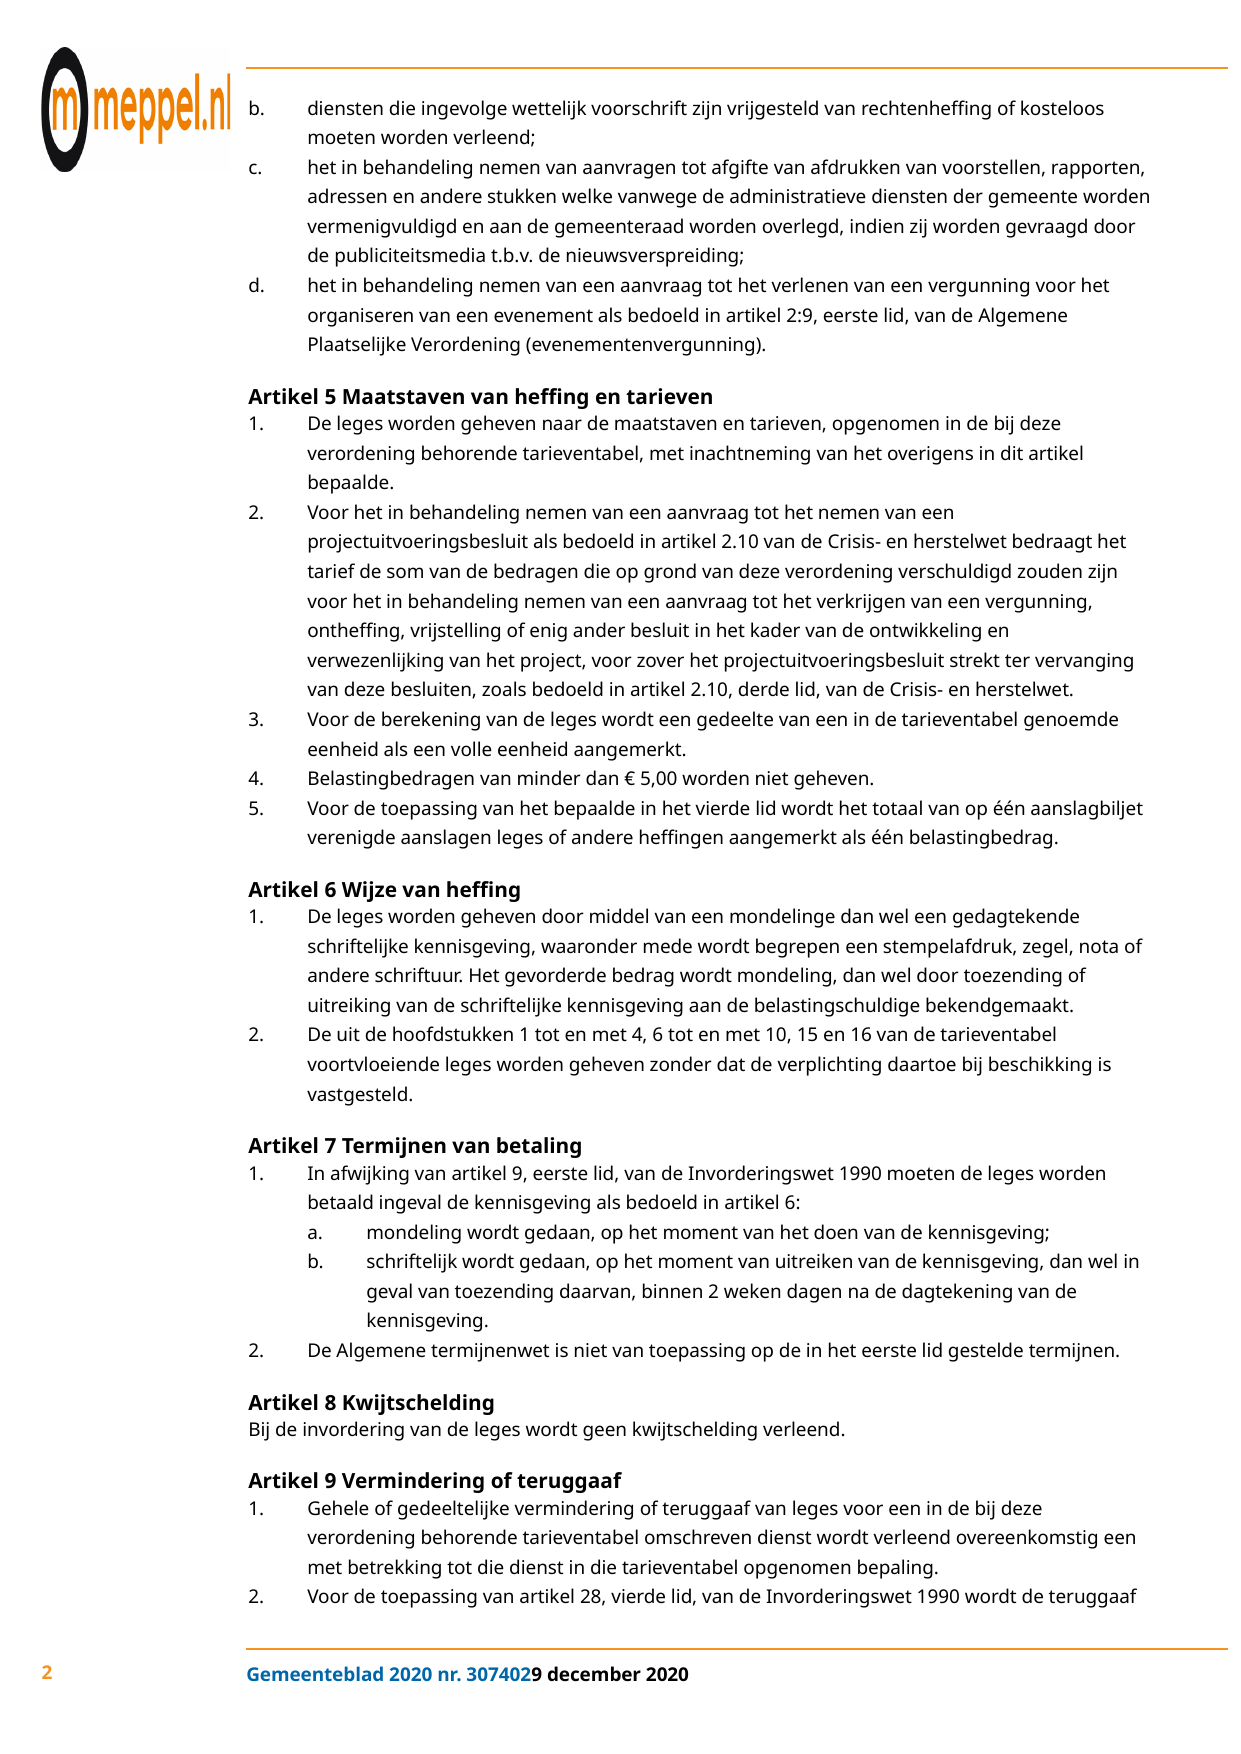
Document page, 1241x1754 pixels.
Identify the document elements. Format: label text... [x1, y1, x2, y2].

text Bij de invordering van de leges wordt geen kwijtschelding verleend. [248, 1416, 1152, 1442]
list schriftelijk wordt gedaan, op het moment van uitreiken van de kennisgeving, dan wel in geval van toezending daarvan, binnen 2 weken dagen na de dagtekening van de kennisgeving. [307, 1248, 1152, 1333]
list het in behandeling nemen van aanvragen tot afgifte van afdrukken van voorstellen, rapporten, adressen en andere stukken welke vanwege de administratieve diensten der gemeente worden vermenigvuldigd en aan de gemeenteraad worden overlegd, indien zij worden gevraagd door de publiciteitsmedia t.b.v. de nieuwsverspreiding; [248, 154, 1152, 268]
text Artikel 5 Maatstaven van heffing en tarieven [248, 382, 1152, 410]
picture [41, 47, 231, 172]
list De uit de hoofdstukken 1 tot en met 4, 6 tot en met 10, 15 en 16 van de tarieventabel voortvloeiende leges worden geheven zonder dat de verplichting daartoe bij beschikking is vastgesteld. [248, 1022, 1152, 1107]
text Artikel 6 Wijze van heffing [248, 875, 1152, 903]
list Belastingbedragen van minder dan € 5,00 worden niet geheven. [248, 765, 1152, 791]
list De leges worden geheven door middel van een mondelinge dan wel een gedagtekende schriftelijke kennisgeving, waaronder mede wordt begrepen een stempelafdruk, zegel, nota of andere schriftuur. Het gevorderde bedrag wordt mondeling, dan wel door toezending of uitreiking van de schriftelijke kennisgeving aan de belastingschuldige bekendgemaakt. [248, 903, 1152, 1018]
list De Algemene termijnenwet is niet van toepassing op de in het eerste lid gestelde termijnen. [248, 1337, 1152, 1363]
text Artikel 7 Termijnen van betaling [248, 1131, 1152, 1160]
list In afwijking van artikel 9, eerste lid, van de Invorderingswet 1990 moeten de leges worden betaald ingeval de kennisgeving als bedoeld in artikel 6: [248, 1160, 1152, 1215]
list De leges worden geheven naar de maatstaven en tarieven, opgenomen in de bij deze verordening behorende tarieventabel, met inachtneming van het overigens in dit artikel bepaalde. [248, 410, 1152, 495]
list mondeling wordt gedaan, op het moment van het doen van de kennisgeving; [307, 1219, 1152, 1244]
list Voor de toepassing van artikel 28, vierde lid, van de Invorderingswet 1990 wordt de teruggaaf [248, 1584, 1152, 1609]
list Voor de toepassing van het bepaalde in het vierde lid wordt het totaal van op één aanslagbiljet verenigde aanslagen leges of andere heffingen aangemerkt als één belastingbedrag. [248, 795, 1152, 850]
list Gehele of gedeeltelijke vermindering of teruggaaf van leges voor een in de bij deze verordening behorende tarieventabel omschreven dienst wordt verleend overeenkomstig een met betrekking tot die dienst in die tarieventabel opgenomen bepaling. [248, 1495, 1152, 1580]
list diensten die ingevolge wettelijk voorschrift zijn vrijgesteld van rechtenheffing of kosteloos moeten worden verleend; [248, 95, 1152, 150]
list het in behandeling nemen van een aanvraag tot het verlenen van een vergunning voor het organiseren van een evenement als bedoeld in artikel 2:9, eerste lid, van de Algemene Plaatselijke Verordening (evenementenvergunning). [248, 272, 1152, 357]
text Artikel 8 Kwijtschelding [248, 1388, 1152, 1416]
list Voor de berekening van de leges wordt een gedeelte van een in de tarieventabel genoemde eenheid als een volle eenheid aangemerkt. [248, 706, 1152, 761]
text Artikel 9 Vermindering of teruggaaf [248, 1466, 1152, 1495]
list Voor het in behandeling nemen van een aanvraag tot het nemen van een projectuitvoeringsbesluit als bedoeld in artikel 2.10 van de Crisis- en herstelwet bedraagt het tarief de som van de bedragen die op grond van deze verordening verschuldigd zouden zijn voor het in behandeling nemen van een aanvraag tot het verkrijgen van een vergunning, ontheffing, vrijstelling of enig ander besluit in het kader van de ontwikkeling en verwezenlijking van het project, voor zover het projectuitvoeringsbesluit strekt ter vervanging van deze besluiten, zoals bedoeld in artikel 2.10, derde lid, van de Crisis- en herstelwet. [248, 499, 1152, 702]
